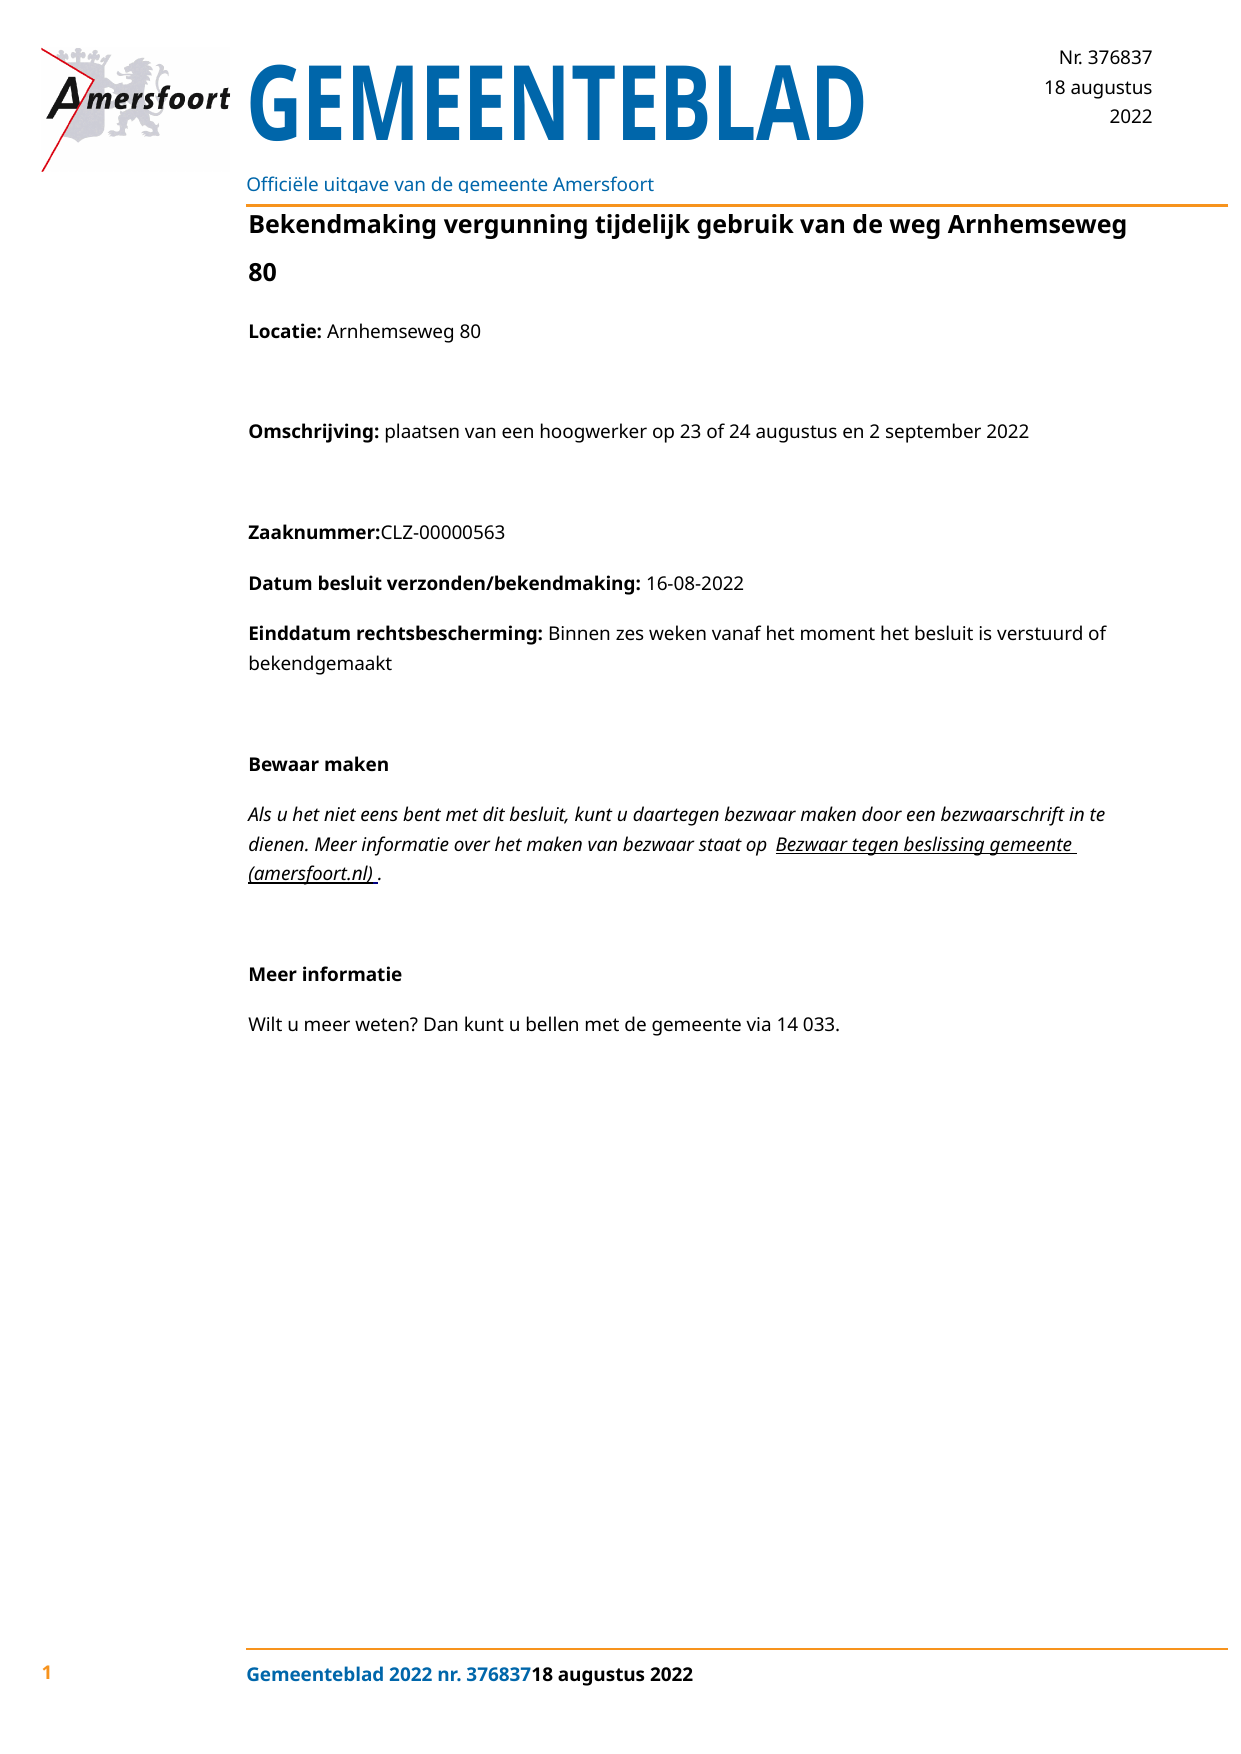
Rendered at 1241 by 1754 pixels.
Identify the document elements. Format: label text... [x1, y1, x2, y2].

text Zaaknummer:CLZ-00000563 [248, 519, 1152, 545]
text Locatie: Arnhemseweg 80 [248, 318, 1152, 344]
text Als u het niet eens bent met dit besluit, kunt u daartegen bezwaar maken door een bezwaarschrift in te dienen. Meer informatie over het maken van bezwaar staat op Bezwaar tegen beslissing gemeente (amersfoort.nl) . [248, 801, 1152, 886]
text Wilt u meer weten? Dan kunt u bellen met de gemeente via 14 033. [248, 1012, 1152, 1037]
text Datum besluit verzonden/bekendmaking: 16-08-2022 [248, 570, 1152, 596]
picture [41, 47, 231, 172]
text Bekendmaking vergunning tijdelijk gebruik van de weg Arnhemseweg 80 [248, 207, 1152, 288]
text Einddatum rechtsbescherming: Binnen zes weken vanaf het moment het besluit is verstuurd of bekendgemaakt [248, 620, 1152, 676]
text Bewaar maken [248, 751, 1152, 777]
text Meer informatie [248, 961, 1152, 987]
text Omschrijving: plaatsen van een hoogwerker op 23 of 24 augustus en 2 september 2022 [248, 419, 1152, 444]
